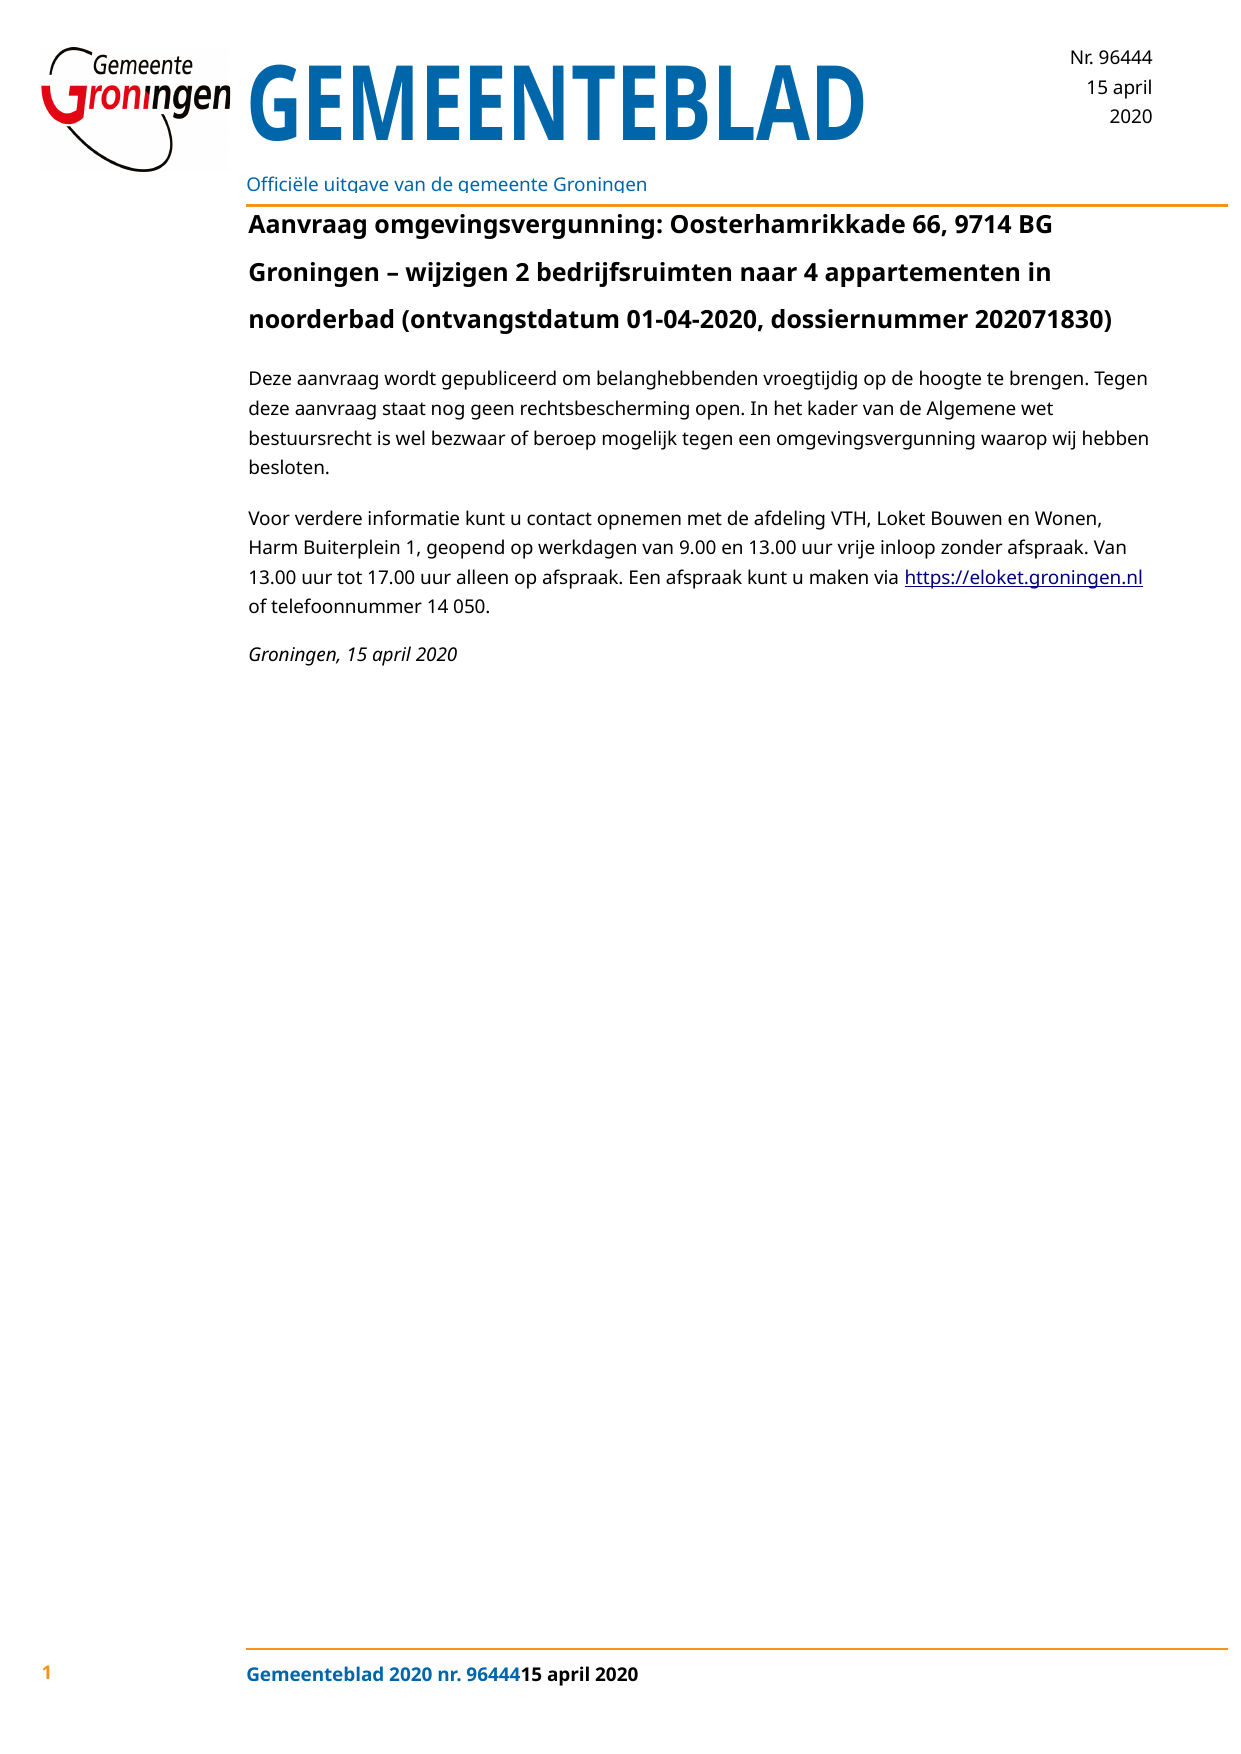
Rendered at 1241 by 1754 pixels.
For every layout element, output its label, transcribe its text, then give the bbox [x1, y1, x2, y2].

text Groningen, 15 april 2020 [248, 641, 1152, 667]
picture [41, 47, 231, 172]
text Deze aanvraag wordt gepubliceerd om belanghebbenden vroegtijdig op de hoogte te brengen. Tegen deze aanvraag staat nog geen rechtsbescherming open. In het kader van de Algemene wet bestuursrecht is wel bezwaar of beroep mogelijk tegen een omgevingsvergunning waarop wij hebben besloten. [248, 366, 1152, 480]
text Voor verdere informatie kunt u contact opnemen met de afdeling VTH, Loket Bouwen en Wonen, Harm Buiterplein 1, geopend op werkdagen van 9.00 en 13.00 uur vrije inloop zonder afspraak. Van 13.00 uur tot 17.00 uur alleen op afspraak. Een afspraak kunt u maken via https://eloket.groningen.nl of telefoonnummer 14 050. [248, 505, 1152, 619]
text Aanvraag omgevingsvergunning: Oosterhamrikkade 66, 9714 BG Groningen – wijzigen 2 bedrijfsruimten naar 4 appartementen in noorderbad (ontvangstdatum 01-04-2020, dossiernummer 202071830) [248, 207, 1152, 336]
